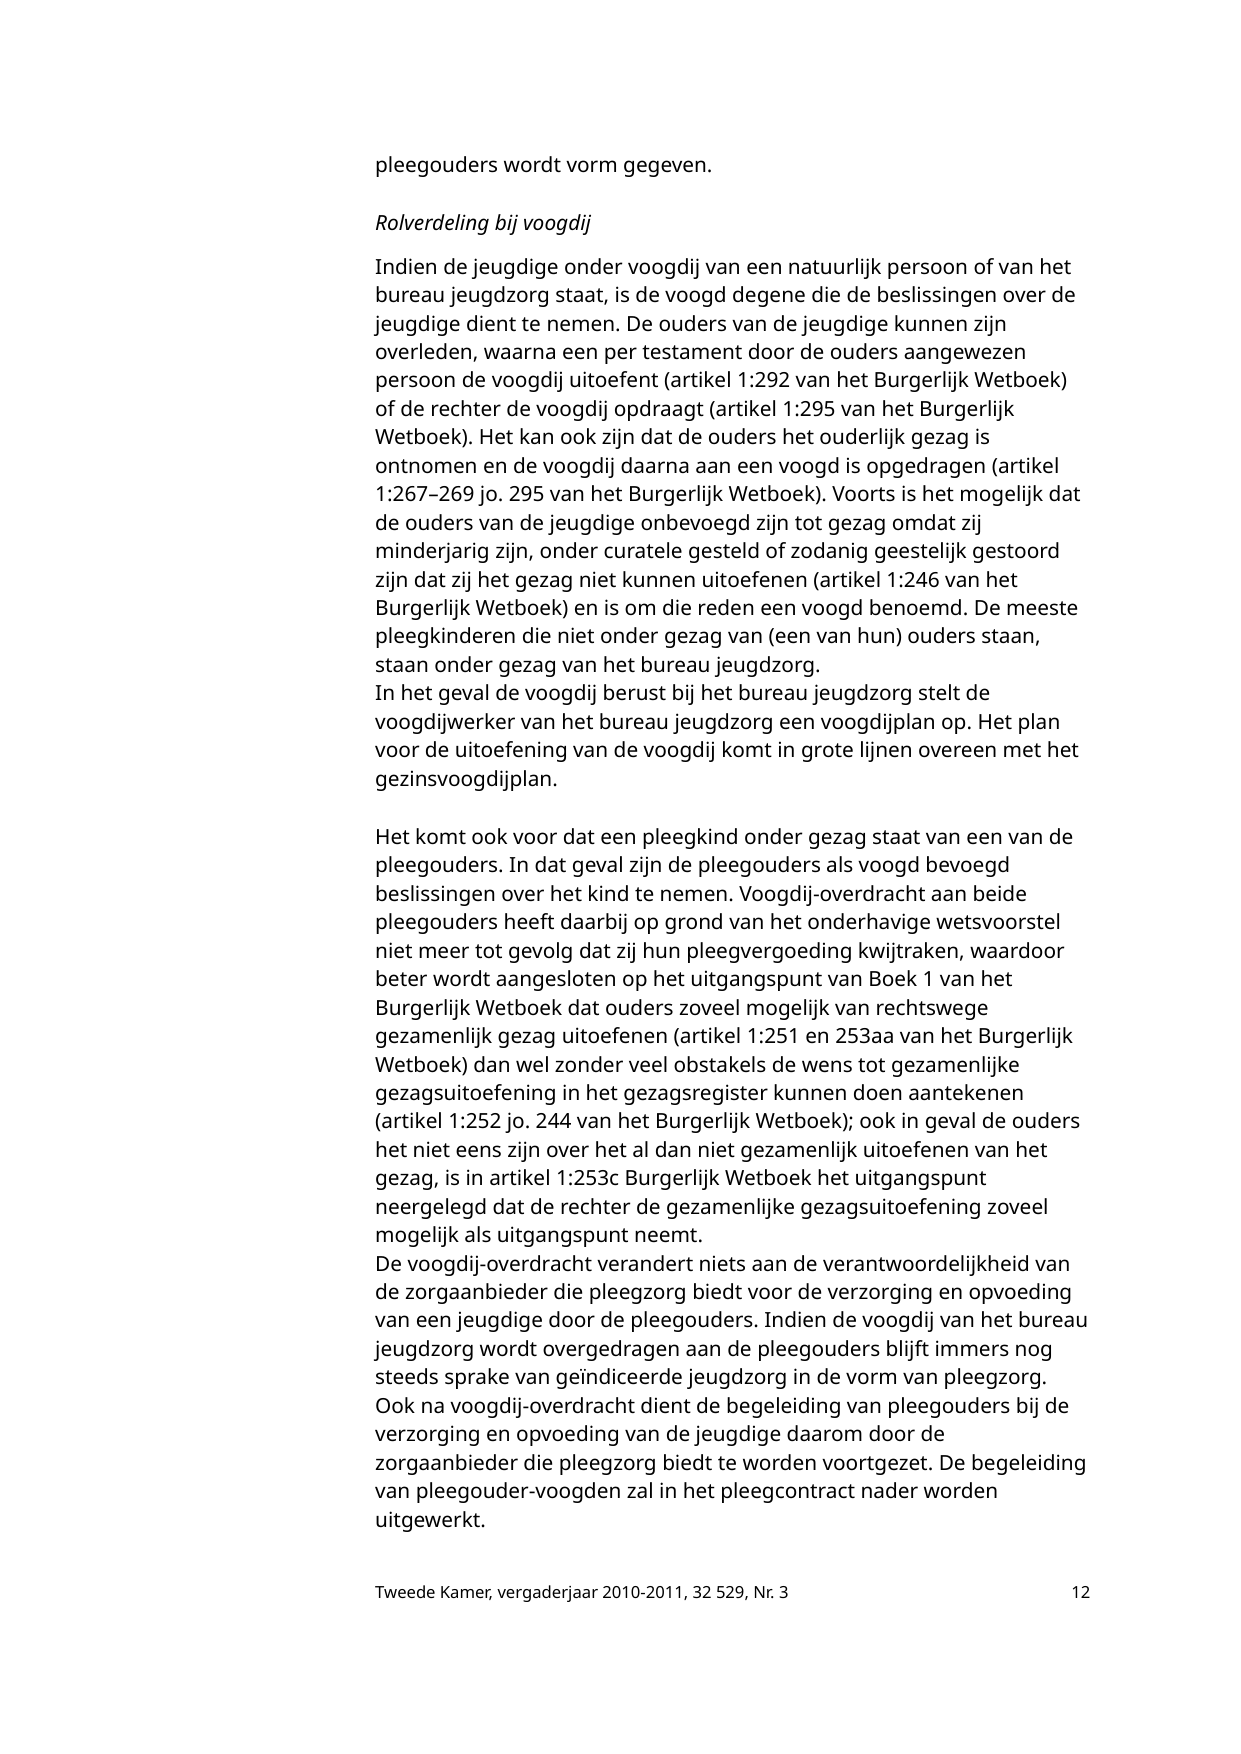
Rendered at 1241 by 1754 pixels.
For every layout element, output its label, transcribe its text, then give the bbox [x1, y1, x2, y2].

text Het komt ook voor dat een pleegkind onder gezag staat van een van de pleegouders. In dat geval zijn de pleegouders als voogd bevoegd beslissingen over het kind te nemen. Voogdij-overdracht aan beide pleegouders heeft daarbij op grond van het onderhavige wetsvoorstel niet meer tot gevolg dat zij hun pleegvergoeding kwijtraken, waardoor beter wordt aangesloten op het uitgangspunt van Boek 1 van het Burgerlijk Wetboek dat ouders zoveel mogelijk van rechtswege gezamenlijk gezag uitoefenen (artikel 1:251 en 253aa van het Burgerlijk Wetboek) dan wel zonder veel obstakels de wens tot gezamenlijke gezagsuitoefening in het gezagsregister kunnen doen aantekenen (artikel 1:252 jo. 244 van het Burgerlijk Wetboek); ook in geval de ouders het niet eens zijn over het al dan niet gezamenlijk uitoefenen van het gezag, is in artikel 1:253c Burgerlijk Wetboek het uitgangspunt neergelegd dat de rechter de gezamenlijke gezagsuitoefening zoveel mogelijk als uitgangspunt neemt. [375, 822, 1090, 1249]
text De voogdij-overdracht verandert niets aan de verantwoordelijkheid van de zorgaanbieder die pleegzorg biedt voor de verzorging en opvoeding van een jeugdige door de pleegouders. Indien de voogdij van het bureau jeugdzorg wordt overgedragen aan de pleegouders blijft immers nog steeds sprake van geïndiceerde jeugdzorg in de vorm van pleegzorg. Ook na voogdij-overdracht dient de begeleiding van pleegouders bij de verzorging en opvoeding van de jeugdige daarom door de zorgaanbieder die pleegzorg biedt te worden voortgezet. De begeleiding van pleegouder-voogden zal in het pleegcontract nader worden uitgewerkt. [375, 1249, 1090, 1533]
text In het geval de voogdij berust bij het bureau jeugdzorg stelt de voogdijwerker van het bureau jeugdzorg een voogdijplan op. Het plan voor de uitoefening van de voogdij komt in grote lijnen overeen met het gezinsvoogdijplan. [375, 678, 1090, 792]
text pleegouders wordt vorm gegeven. [375, 150, 1090, 178]
text Rolverdeling bij voogdij [375, 208, 1090, 237]
text Indien de jeugdige onder voogdij van een natuurlijk persoon of van het bureau jeugdzorg staat, is de voogd degene die de beslissingen over de jeugdige dient te nemen. De ouders van de jeugdige kunnen zijn overleden, waarna een per testament door de ouders aangewezen persoon de voogdij uitoefent (artikel 1:292 van het Burgerlijk Wetboek) of de rechter de voogdij opdraagt (artikel 1:295 van het Burgerlijk Wetboek). Het kan ook zijn dat de ouders het ouderlijk gezag is ontnomen en de voogdij daarna aan een voogd is opgedragen (artikel 1:267–269 jo. 295 van het Burgerlijk Wetboek). Voorts is het mogelijk dat de ouders van de jeugdige onbevoegd zijn tot gezag omdat zij minderjarig zijn, onder curatele gesteld of zodanig geestelijk gestoord zijn dat zij het gezag niet kunnen uitoefenen (artikel 1:246 van het Burgerlijk Wetboek) en is om die reden een voogd benoemd. De meeste pleegkinderen die niet onder gezag van (een van hun) ouders staan, staan onder gezag van het bureau jeugdzorg. [375, 252, 1090, 678]
